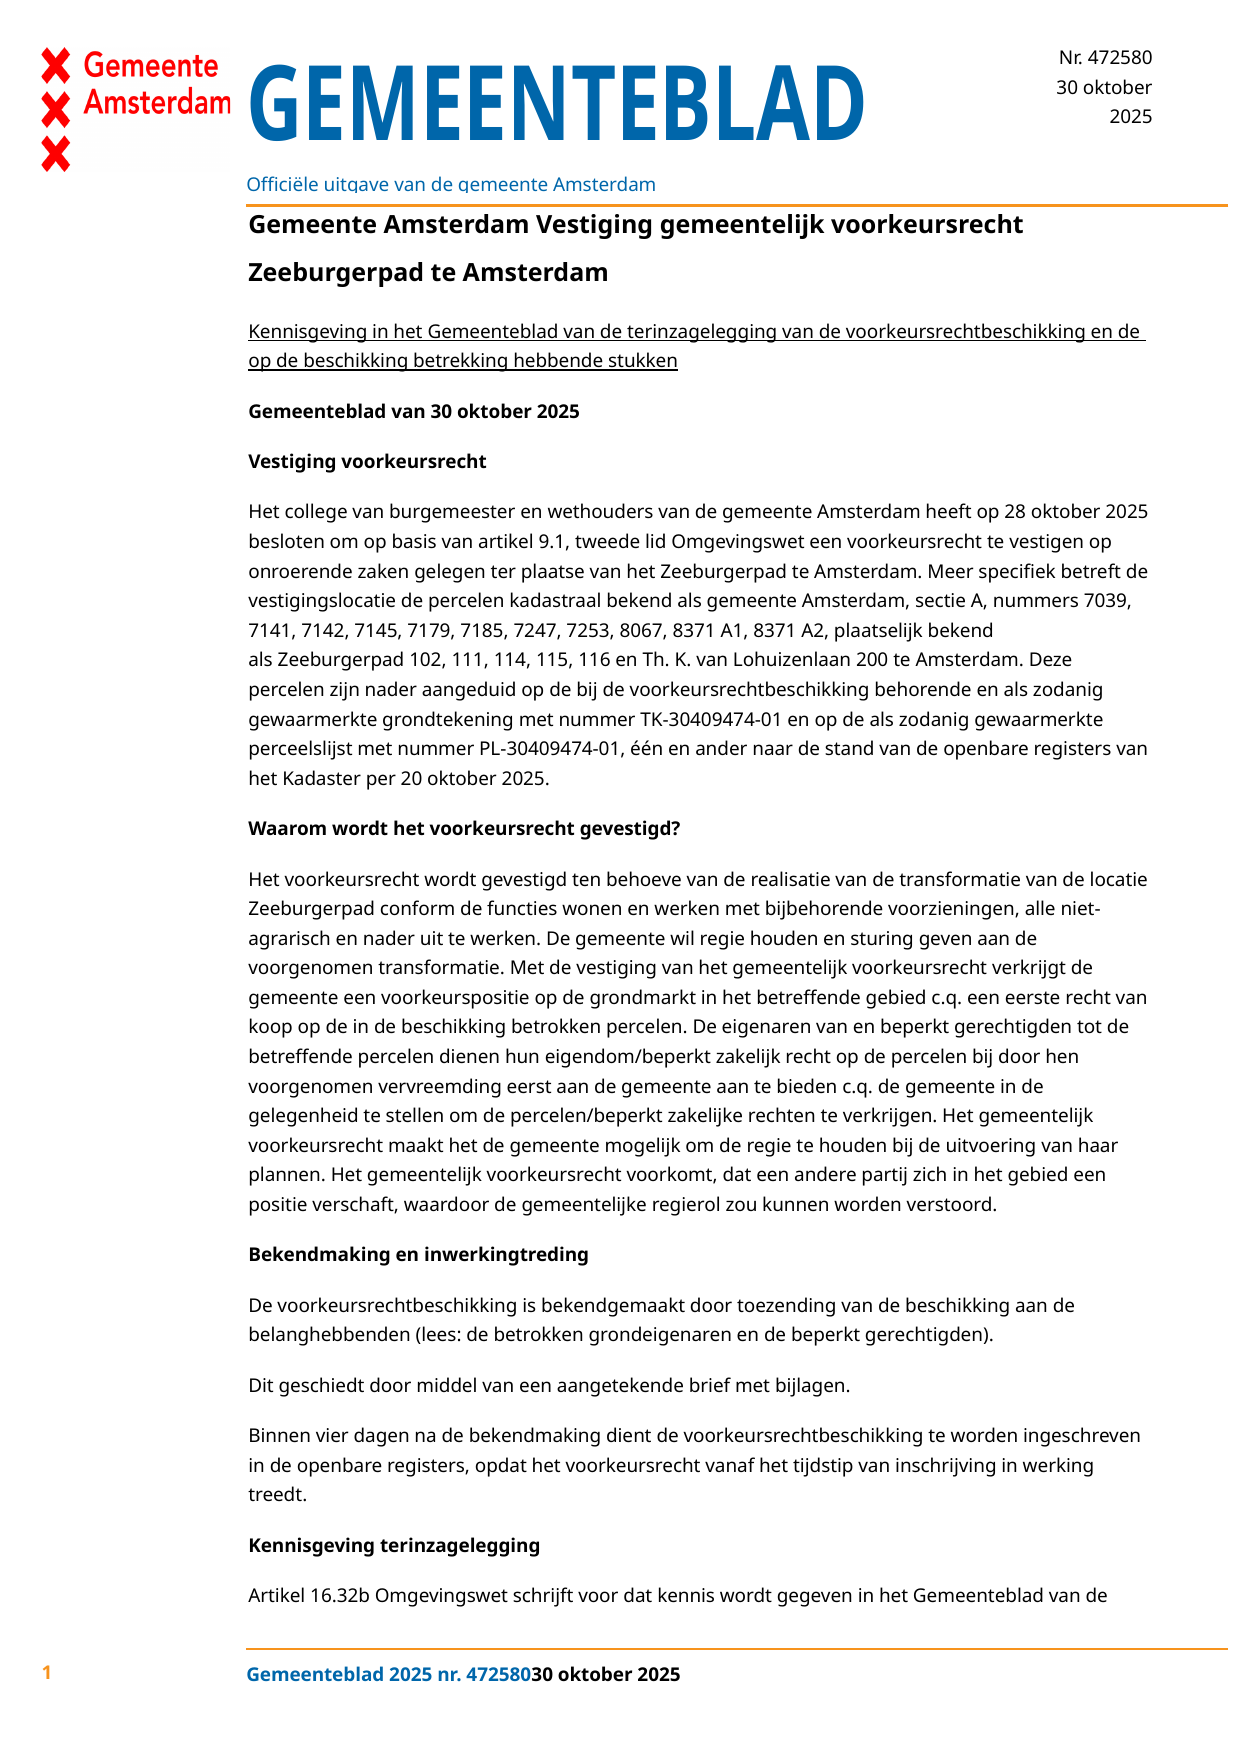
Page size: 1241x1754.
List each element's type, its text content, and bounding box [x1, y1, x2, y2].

text Waarom wordt het voorkeursrecht gevestigd? [248, 815, 1152, 841]
text Het college van burgemeester en wethouders van de gemeente Amsterdam heeft op 28 oktober 2025 besloten om op basis van artikel 9.1, tweede lid Omgevingswet een voorkeursrecht te vestigen op onroerende zaken gelegen ter plaatse van het Zeeburgerpad te Amsterdam. Meer specifiek betreft de vestigingslocatie de percelen kadastraal bekend als gemeente Amsterdam, sectie A, nummers 7039, 7141, 7142, 7145, 7179, 7185, 7247, 7253, 8067, 8371 A1, 8371 A2, plaatselijk bekend als Zeeburgerpad 102, 111, 114, 115, 116 en Th. K. van Lohuizenlaan 200 te Amsterdam. Deze percelen zijn nader aangeduid op de bij de voorkeursrechtbeschikking behorende en als zodanig gewaarmerkte grondtekening met nummer TK-30409474-01 en op de als zodanig gewaarmerkte perceelslijst met nummer PL-30409474-01, één en ander naar de stand van de openbare registers van het Kadaster per 20 oktober 2025. [248, 499, 1152, 791]
text Kennisgeving in het Gemeenteblad van de terinzagelegging van de voorkeursrechtbeschikking en de op de beschikking betrekking hebbende stukken [248, 318, 1152, 373]
text Binnen vier dagen na de bekendmaking dient de voorkeursrechtbeschikking te worden ingeschreven in de openbare registers, opdat het voorkeursrecht vanaf het tijdstip van inschrijving in werking treedt. [248, 1422, 1152, 1507]
text Gemeenteblad van 30 oktober 2025 [248, 398, 1152, 424]
text De voorkeursrechtbeschikking is bekendgemaakt door toezending van de beschikking aan de belanghebbenden (lees: de betrokken grondeigenaren en de beperkt gerechtigden). [248, 1292, 1152, 1347]
picture [41, 47, 231, 172]
text Artikel 16.32b Omgevingswet schrijft voor dat kennis wordt gegeven in het Gemeenteblad van de [248, 1582, 1152, 1608]
text Dit geschiedt door middel van een aangetekende brief met bijlagen. [248, 1372, 1152, 1398]
text Bekendmaking en inwerkingtreding [248, 1242, 1152, 1267]
text Vestiging voorkeursrecht [248, 448, 1152, 474]
text Gemeente Amsterdam Vestiging gemeentelijk voorkeursrecht Zeeburgerpad te Amsterdam [248, 207, 1152, 288]
text Het voorkeursrecht wordt gevestigd ten behoeve van de realisatie van de transformatie van de locatie Zeeburgerpad conform de functies wonen en werken met bijbehorende voorzieningen, alle niet-agrarisch en nader uit te werken. De gemeente wil regie houden en sturing geven aan de voorgenomen transformatie. Met de vestiging van het gemeentelijk voorkeursrecht verkrijgt de gemeente een voorkeurspositie op de grondmarkt in het betreffende gebied c.q. een eerste recht van koop op de in de beschikking betrokken percelen. De eigenaren van en beperkt gerechtigden tot de betreffende percelen dienen hun eigendom/beperkt zakelijk recht op de percelen bij door hen voorgenomen vervreemding eerst aan de gemeente aan te bieden c.q. de gemeente in de gelegenheid te stellen om de percelen/beperkt zakelijke rechten te verkrijgen. Het gemeentelijk voorkeursrecht maakt het de gemeente mogelijk om de regie te houden bij de uitvoering van haar plannen. Het gemeentelijk voorkeursrecht voorkomt, dat een andere partij zich in het gebied een positie verschaft, waardoor de gemeentelijke regierol zou kunnen worden verstoord. [248, 866, 1152, 1217]
text Kennisgeving terinzagelegging [248, 1532, 1152, 1558]
